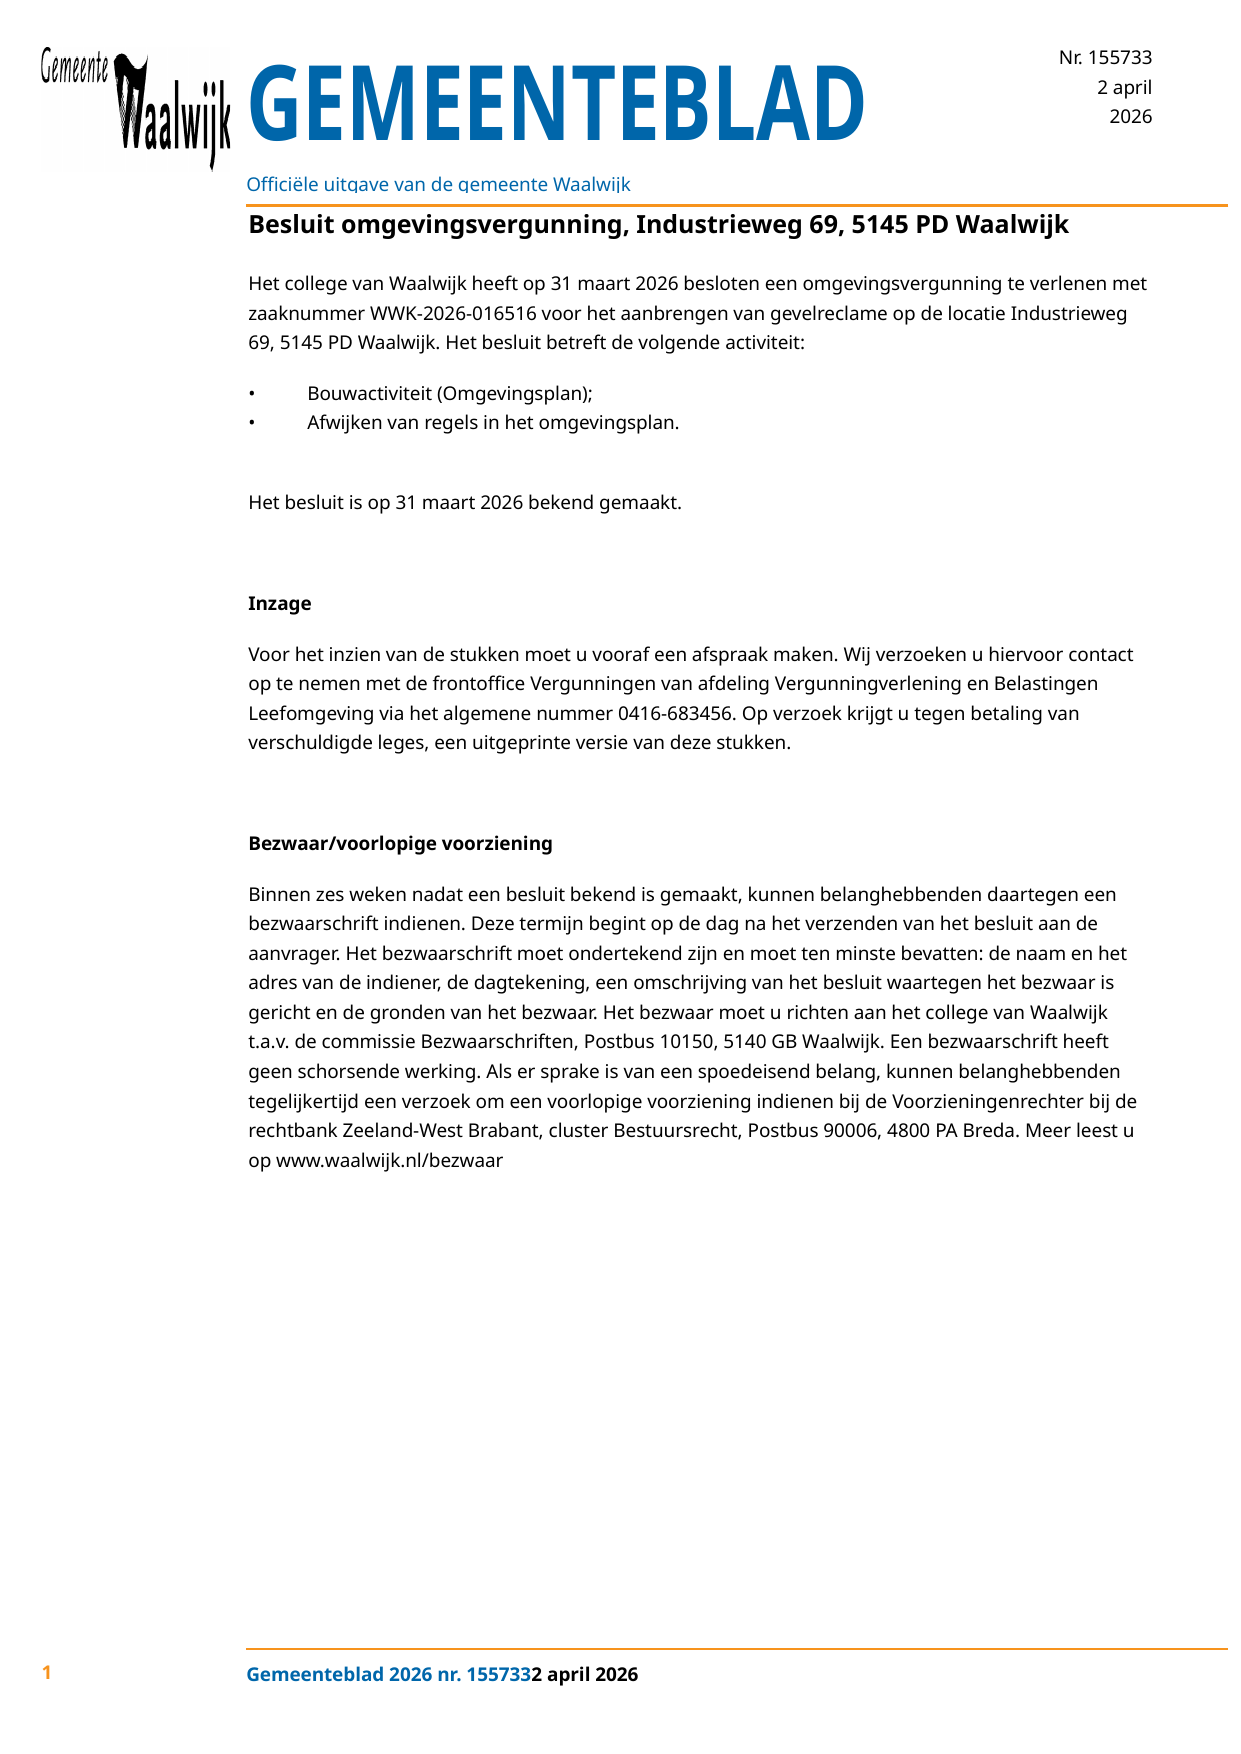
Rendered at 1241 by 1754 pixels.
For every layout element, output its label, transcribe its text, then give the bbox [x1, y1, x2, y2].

text Binnen zes weken nadat een besluit bekend is gemaakt, kunnen belanghebbenden daartegen een bezwaarschrift indienen. Deze termijn begint op de dag na het verzenden van het besluit aan de aanvrager. Het bezwaarschrift moet ondertekend zijn en moet ten minste bevatten: de naam en het adres van de indiener, de dagtekening, een omschrijving van het besluit waartegen het bezwaar is gericht en de gronden van het bezwaar. Het bezwaar moet u richten aan het college van Waalwijk t.a.v. de commissie Bezwaarschriften, Postbus 10150, 5140 GB Waalwijk. Een bezwaarschrift heeft geen schorsende werking. Als er sprake is van een spoedeisend belang, kunnen belanghebbenden tegelijkertijd een verzoek om een voorlopige voorziening indienen bij de Voorzieningenrechter bij de rechtbank Zeeland-West Brabant, cluster Bestuursrecht, Postbus 90006, 4800 PA Breda. Meer leest u op www.waalwijk.nl/bezwaar [248, 881, 1152, 1173]
picture [41, 47, 231, 172]
list Bouwactiviteit (Omgevingsplan); [248, 380, 1152, 406]
text Inzage [248, 590, 1152, 616]
text Besluit omgevingsvergunning, Industrieweg 69, 5145 PD Waalwijk [248, 207, 1152, 241]
text Voor het inzien van de stukken moet u vooraf een afspraak maken. Wij verzoeken u hiervoor contact op te nemen met de frontoffice Vergunningen van afdeling Vergunningverlening en Belastingen Leefomgeving via het algemene nummer 0416-683456. Op verzoek krijgt u tegen betaling van verschuldigde leges, een uitgeprinte versie van deze stukken. [248, 641, 1152, 755]
text Het besluit is op 31 maart 2026 bekend gemaakt. [248, 489, 1152, 515]
text Bezwaar/voorlopige voorziening [248, 830, 1152, 856]
text Het college van Waalwijk heeft op 31 maart 2026 besloten een omgevingsvergunning te verlenen met zaaknummer WWK-2026-016516 voor het aanbrengen van gevelreclame op de locatie Industrieweg 69, 5145 PD Waalwijk. Het besluit betreft de volgende activiteit: [248, 270, 1152, 355]
list Afwijken van regels in het omgevingsplan. [248, 409, 1152, 435]
